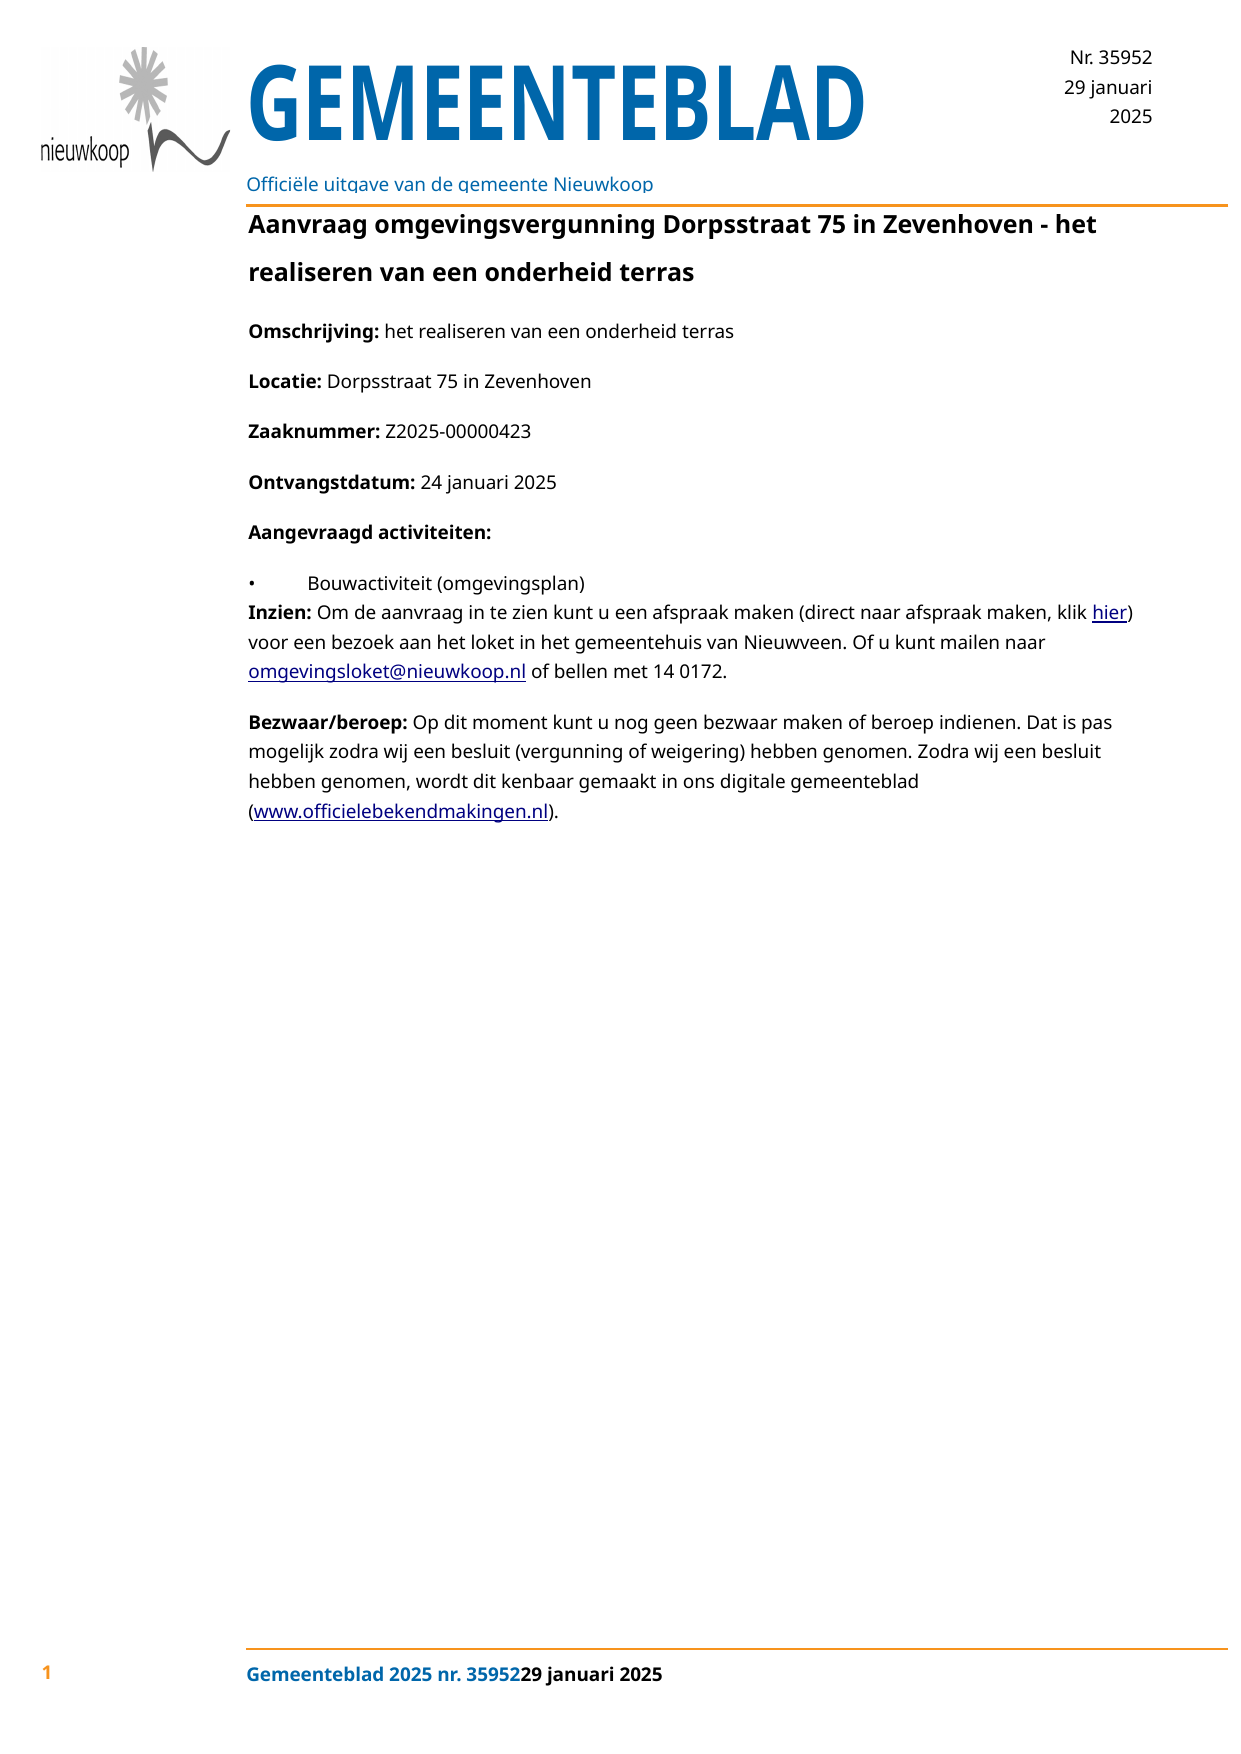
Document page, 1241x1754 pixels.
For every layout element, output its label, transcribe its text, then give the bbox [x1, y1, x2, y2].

list Bouwactiviteit (omgevingsplan) [248, 570, 1152, 596]
text Aanvraag omgevingsvergunning Dorpsstraat 75 in Zevenhoven - het realiseren van een onderheid terras [248, 207, 1152, 288]
text Aangevraagd activiteiten: [248, 519, 1152, 545]
text Ontvangstdatum: 24 januari 2025 [248, 469, 1152, 495]
text Locatie: Dorpsstraat 75 in Zevenhoven [248, 368, 1152, 394]
text Inzien: Om de aanvraag in te zien kunt u een afspraak maken (direct naar afspraak maken, klik hier) voor een bezoek aan het loket in het gemeentehuis van Nieuwveen. Of u kunt mailen naar omgevingsloket@nieuwkoop.nl of bellen met 14 0172. [248, 599, 1152, 684]
text Zaaknummer: Z2025-00000423 [248, 419, 1152, 444]
text Bezwaar/beroep: Op dit moment kunt u nog geen bezwaar maken of beroep indienen. Dat is pas mogelijk zodra wij een besluit (vergunning of weigering) hebben genomen. Zodra wij een besluit hebben genomen, wordt dit kenbaar gemaakt in ons digitale gemeenteblad (www.officielebekendmakingen.nl). [248, 709, 1152, 824]
text Omschrijving: het realiseren van een onderheid terras [248, 318, 1152, 344]
picture [41, 47, 231, 172]
